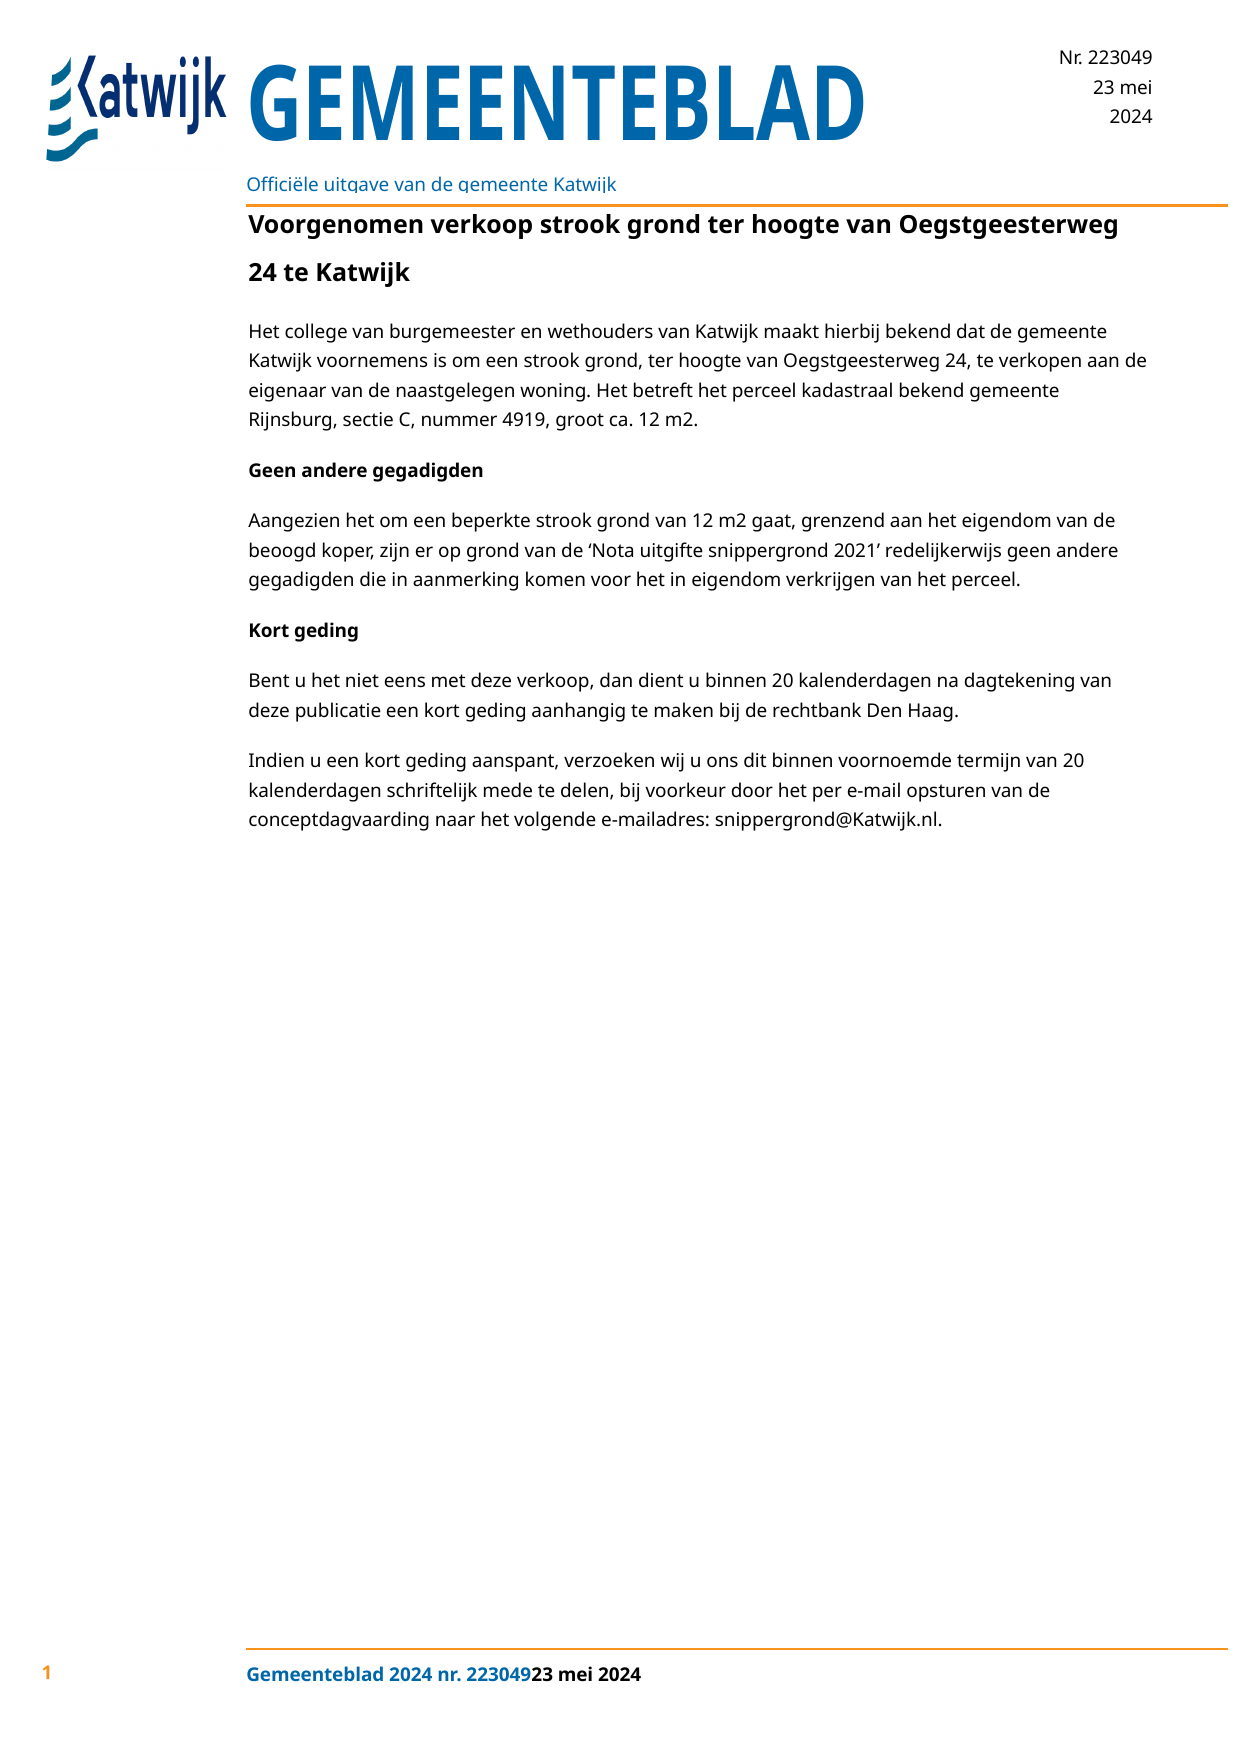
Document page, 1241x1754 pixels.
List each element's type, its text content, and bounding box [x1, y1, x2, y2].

text Het college van burgemeester en wethouders van Katwijk maakt hierbij bekend dat de gemeente Katwijk voornemens is om een strook grond, ter hoogte van Oegstgeesterweg 24, te verkopen aan de eigenaar van de naastgelegen woning. Het betreft het perceel kadastraal bekend gemeente Rijnsburg, sectie C, nummer 4919, groot ca. 12 m2. [248, 318, 1152, 432]
text Aangezien het om een beperkte strook grond van 12 m2 gaat, grenzend aan het eigendom van de beoogd koper, zijn er op grond van de ‘Nota uitgifte snippergrond 2021’ redelijkerwijs geen andere gegadigden die in aanmerking komen voor het in eigendom verkrijgen van het perceel. [248, 507, 1152, 592]
text Voorgenomen verkoop strook grond ter hoogte van Oegstgeesterweg 24 te Katwijk [248, 207, 1152, 288]
text Geen andere gegadigden [248, 457, 1152, 483]
text Indien u een kort geding aanspant, verzoeken wij u ons dit binnen voornoemde termijn van 20 kalenderdagen schriftelijk mede te delen, bij voorkeur door het per e-mail opsturen van de conceptdagvaarding naar het volgende e-mailadres: snippergrond@Katwijk.nl. [248, 747, 1152, 832]
text Kort geding [248, 617, 1152, 643]
picture [41, 47, 231, 172]
text Bent u het niet eens met deze verkoop, dan dient u binnen 20 kalenderdagen na dagtekening van deze publicatie een kort geding aanhangig te maken bij de rechtbank Den Haag. [248, 667, 1152, 723]
